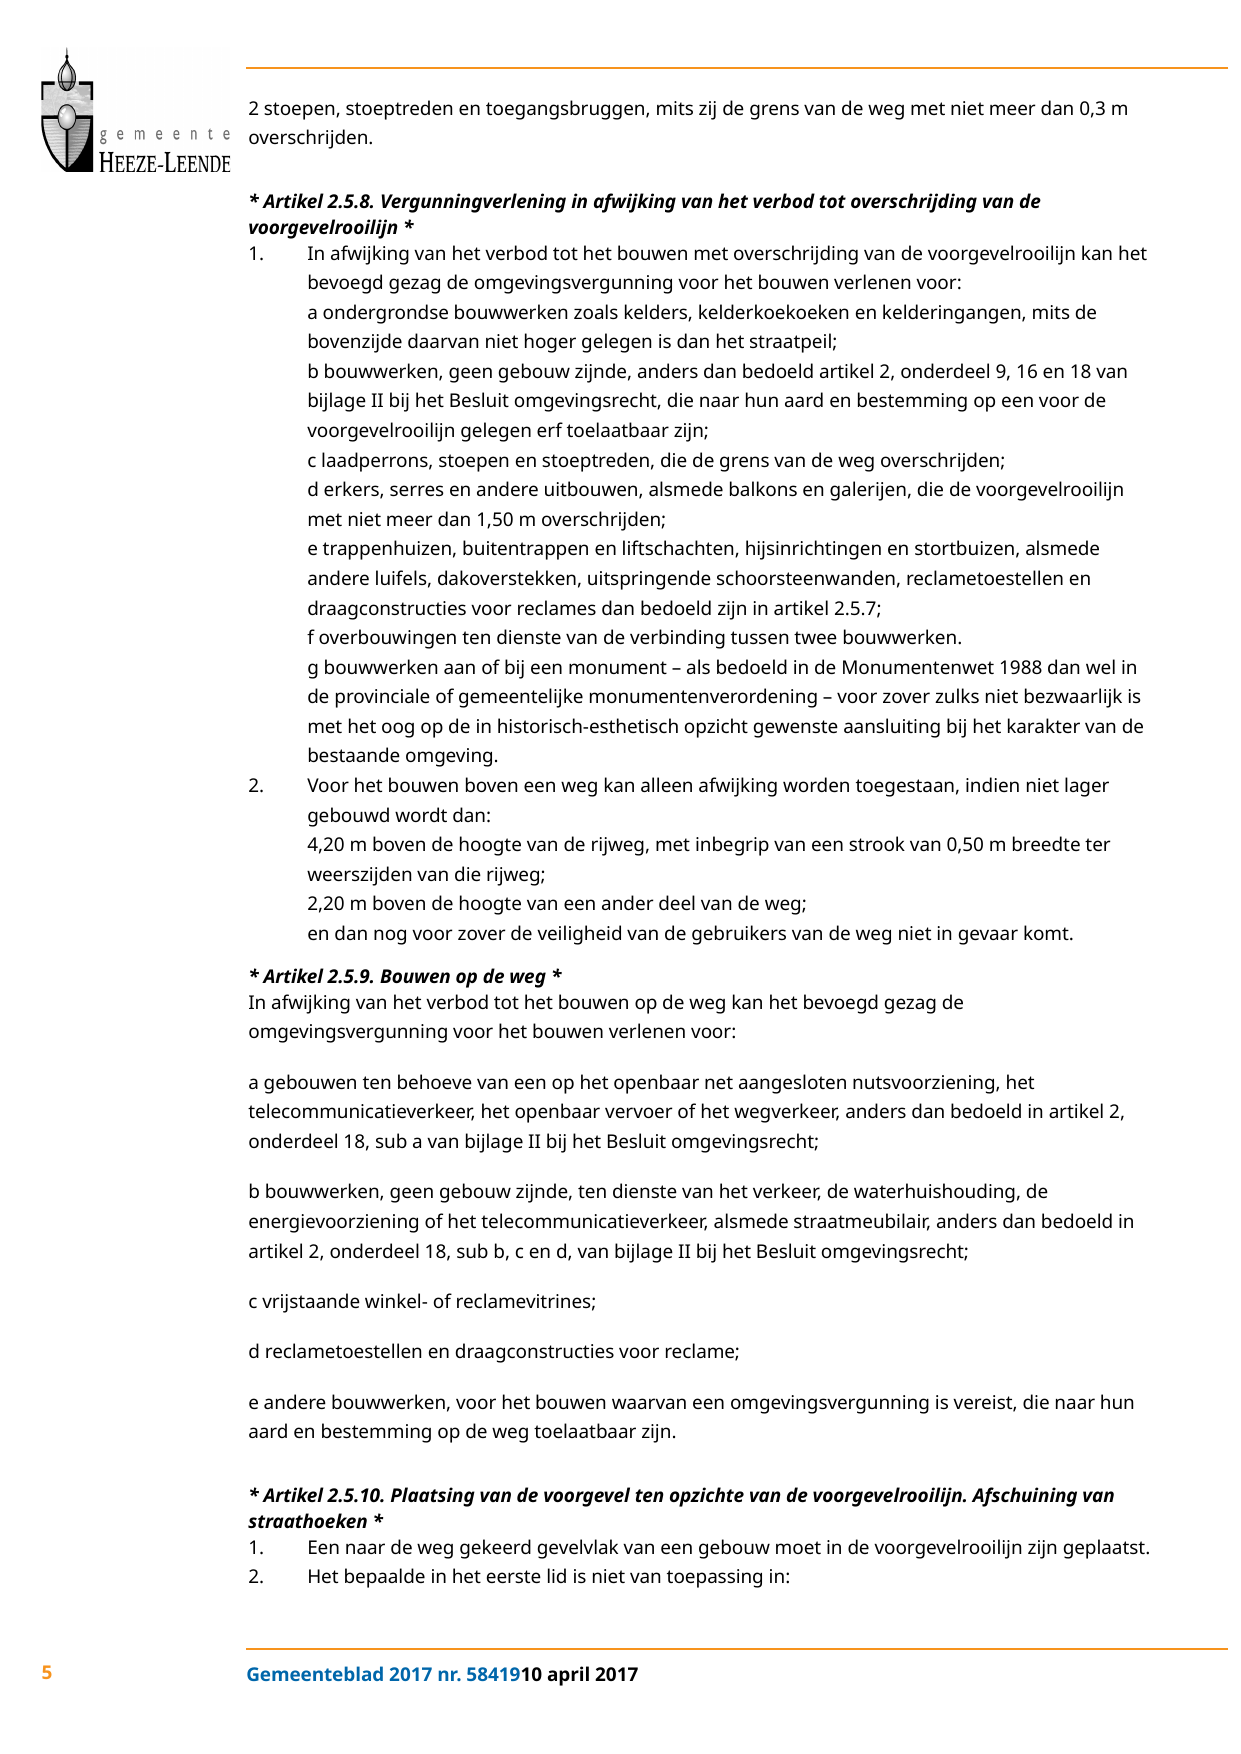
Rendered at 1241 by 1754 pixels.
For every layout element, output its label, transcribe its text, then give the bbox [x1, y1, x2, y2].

text * Artikel 2.5.10. Plaatsing van de voorgevel ten opzichte van de voorgevelrooilijn. Afschuining van straathoeken * [248, 1483, 1152, 1534]
list e trappenhuizen, buitentrappen en liftschachten, hijsinrichtingen en stortbuizen, alsmede andere luifels, dakoverstekken, uitspringende schoorsteenwanden, reclametoestellen en draagconstructies voor reclames dan bedoeld zijn in artikel 2.5.7; [248, 536, 1152, 621]
list a ondergrondse bouwwerken zoals kelders, kelderkoekoeken en kelderingangen, mits de bovenzijde daarvan niet hoger gelegen is dan het straatpeil; [248, 299, 1152, 354]
list en dan nog voor zover de veiligheid van de gebruikers van de weg niet in gevaar komt. [248, 920, 1152, 946]
text In afwijking van het verbod tot het bouwen op de weg kan het bevoegd gezag de omgevingsvergunning voor het bouwen verlenen voor: [248, 989, 1152, 1044]
list In afwijking van het verbod tot het bouwen met overschrijding van de voorgevelrooilijn kan het bevoegd gezag de omgevingsvergunning voor het bouwen verlenen voor: [248, 240, 1152, 295]
list 2,20 m boven de hoogte van een ander deel van de weg; [248, 891, 1152, 916]
list Een naar de weg gekeerd gevelvlak van een gebouw moet in de voorgevelrooilijn zijn geplaatst. [248, 1534, 1152, 1560]
list Het bepaalde in het eerste lid is niet van toepassing in: [248, 1564, 1152, 1589]
list g bouwwerken aan of bij een monument – als bedoeld in de Monumentenwet 1988 dan wel in de provinciale of gemeentelijke monumentenverordening – voor zover zulks niet bezwaarlijk is met het oog op de in historisch-esthetisch opzicht gewenste aansluiting bij het karakter van de bestaande omgeving. [248, 654, 1152, 768]
text 2 stoepen, stoeptreden en toegangsbruggen, mits zij de grens van de weg met niet meer dan 0,3 m overschrijden. [248, 95, 1152, 150]
text e andere bouwwerken, voor het bouwen waarvan een omgevingsvergunning is vereist, die naar hun aard en bestemming op de weg toelaatbaar zijn. [248, 1389, 1152, 1444]
picture [41, 47, 231, 172]
text * Artikel 2.5.8. Vergunningverlening in afwijking van het verbod tot overschrijding van de voorgevelrooilijn * [248, 188, 1152, 240]
list 4,20 m boven de hoogte van de rijweg, met inbegrip van een strook van 0,50 m breedte ter weerszijden van die rijweg; [248, 831, 1152, 887]
list f overbouwingen ten dienste van de verbinding tussen twee bouwwerken. [248, 624, 1152, 650]
list b bouwwerken, geen gebouw zijnde, anders dan bedoeld artikel 2, onderdeel 9, 16 en 18 van bijlage II bij het Besluit omgevingsrecht, die naar hun aard en bestemming op een voor de voorgevelrooilijn gelegen erf toelaatbaar zijn; [248, 358, 1152, 443]
list Voor het bouwen boven een weg kan alleen afwijking worden toegestaan, indien niet lager gebouwd wordt dan: [248, 772, 1152, 828]
text b bouwwerken, geen gebouw zijnde, ten dienste van het verkeer, de waterhuishouding, de energievoorziening of het telecommunicatieverkeer, alsmede straatmeubilair, anders dan bedoeld in artikel 2, onderdeel 18, sub b, c en d, van bijlage II bij het Besluit omgevingsrecht; [248, 1179, 1152, 1263]
text c vrijstaande winkel- of reclamevitrines; [248, 1288, 1152, 1314]
text a gebouwen ten behoeve van een op het openbaar net aangesloten nutsvoorziening, het telecommunicatieverkeer, het openbaar vervoer of het wegverkeer, anders dan bedoeld in artikel 2, onderdeel 18, sub a van bijlage II bij het Besluit omgevingsrecht; [248, 1069, 1152, 1154]
text * Artikel 2.5.9. Bouwen op de weg * [248, 963, 1152, 989]
text d reclametoestellen en draagconstructies voor reclame; [248, 1339, 1152, 1364]
list c laadperrons, stoepen en stoeptreden, die de grens van de weg overschrijden; [248, 447, 1152, 473]
list d erkers, serres en andere uitbouwen, alsmede balkons en galerijen, die de voorgevelrooilijn met niet meer dan 1,50 m overschrijden; [248, 476, 1152, 532]
